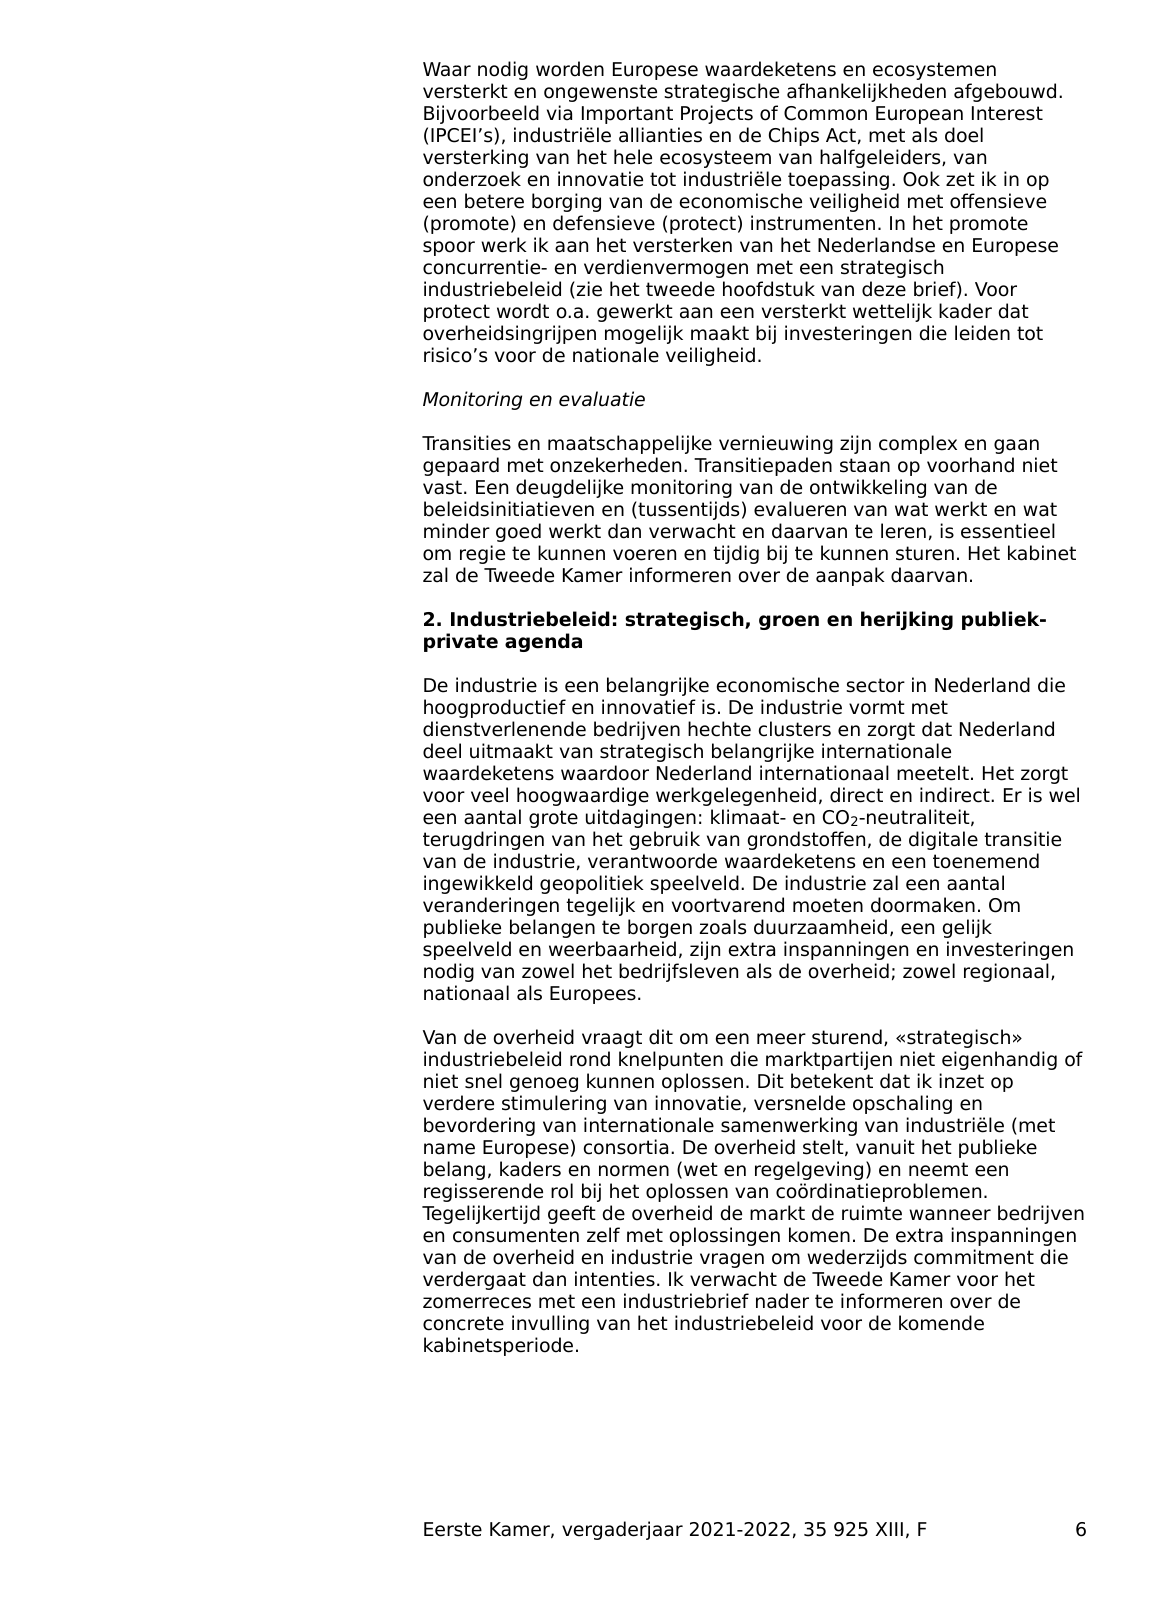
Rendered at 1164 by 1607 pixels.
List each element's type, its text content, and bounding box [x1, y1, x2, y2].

subtitle Monitoring en evaluatie [422, 389, 1087, 411]
text Transities en maatschappelijke vernieuwing zijn complex en gaan gepaard met onzekerheden. Transitiepaden staan op voorhand niet vast. Een deugdelijke monitoring van de ontwikkeling van de beleidsinitiatieven en (tussentijds) evalueren van wat werkt en wat minder goed werkt dan verwacht en daarvan te leren, is essentieel om regie te kunnen voeren en tijdig bij te kunnen sturen. Het kabinet zal de Tweede Kamer informeren over de aanpak daarvan. [422, 433, 1087, 587]
subtitle 2. Industriebeleid: strategisch, groen en herijking publiek-private agenda [422, 609, 1087, 653]
text De industrie is een belangrijke economische sector in Nederland die hoogproductief en innovatief is. De industrie vormt met dienstverlenende bedrijven hechte clusters en zorgt dat Nederland deel uitmaakt van strategisch belangrijke internationale waardeketens waardoor Nederland internationaal meetelt. Het zorgt voor veel hoogwaardige werkgelegenheid, direct en indirect. Er is wel een aantal grote uitdagingen: klimaat- en CO2-neutraliteit, terugdringen van het gebruik van grondstoffen, de digitale transitie van de industrie, verantwoorde waardeketens en een toenemend ingewikkeld geopolitiek speelveld. De industrie zal een aantal veranderingen tegelijk en voortvarend moeten doormaken. Om publieke belangen te borgen zoals duurzaamheid, een gelijk speelveld en weerbaarheid, zijn extra inspanningen en investeringen nodig van zowel het bedrijfsleven als de overheid; zowel regionaal, nationaal als Europees. [422, 675, 1087, 1005]
text Waar nodig worden Europese waardeketens en ecosystemen versterkt en ongewenste strategische afhankelijkheden afgebouwd. Bijvoorbeeld via Important Projects of Common European Interest (IPCEI’s), industriële allianties en de Chips Act, met als doel versterking van het hele ecosysteem van halfgeleiders, van onderzoek en innovatie tot industriële toepassing. Ook zet ik in op een betere borging van de economische veiligheid met offensieve (promote) en defensieve (protect) instrumenten. In het promote spoor werk ik aan het versterken van het Nederlandse en Europese concurrentie- en verdienvermogen met een strategisch industriebeleid (zie het tweede hoofdstuk van deze brief). Voor protect wordt o.a. gewerkt aan een versterkt wettelijk kader dat overheidsingrijpen mogelijk maakt bij investeringen die leiden tot risico’s voor de nationale veiligheid. [422, 59, 1087, 367]
text Van de overheid vraagt dit om een meer sturend, «strategisch» industriebeleid rond knelpunten die marktpartijen niet eigenhandig of niet snel genoeg kunnen oplossen. Dit betekent dat ik inzet op verdere stimulering van innovatie, versnelde opschaling en bevordering van internationale samenwerking van industriële (met name Europese) consortia. De overheid stelt, vanuit het publieke belang, kaders en normen (wet en regelgeving) en neemt een regisserende rol bij het oplossen van coördinatieproblemen. Tegelijkertijd geeft de overheid de markt de ruimte wanneer bedrijven en consumenten zelf met oplossingen komen. De extra inspanningen van de overheid en industrie vragen om wederzijds commitment die verdergaat dan intenties. Ik verwacht de Tweede Kamer voor het zomerreces met een industriebrief nader te informeren over de concrete invulling van het industriebeleid voor de komende kabinetsperiode. [422, 1027, 1087, 1357]
